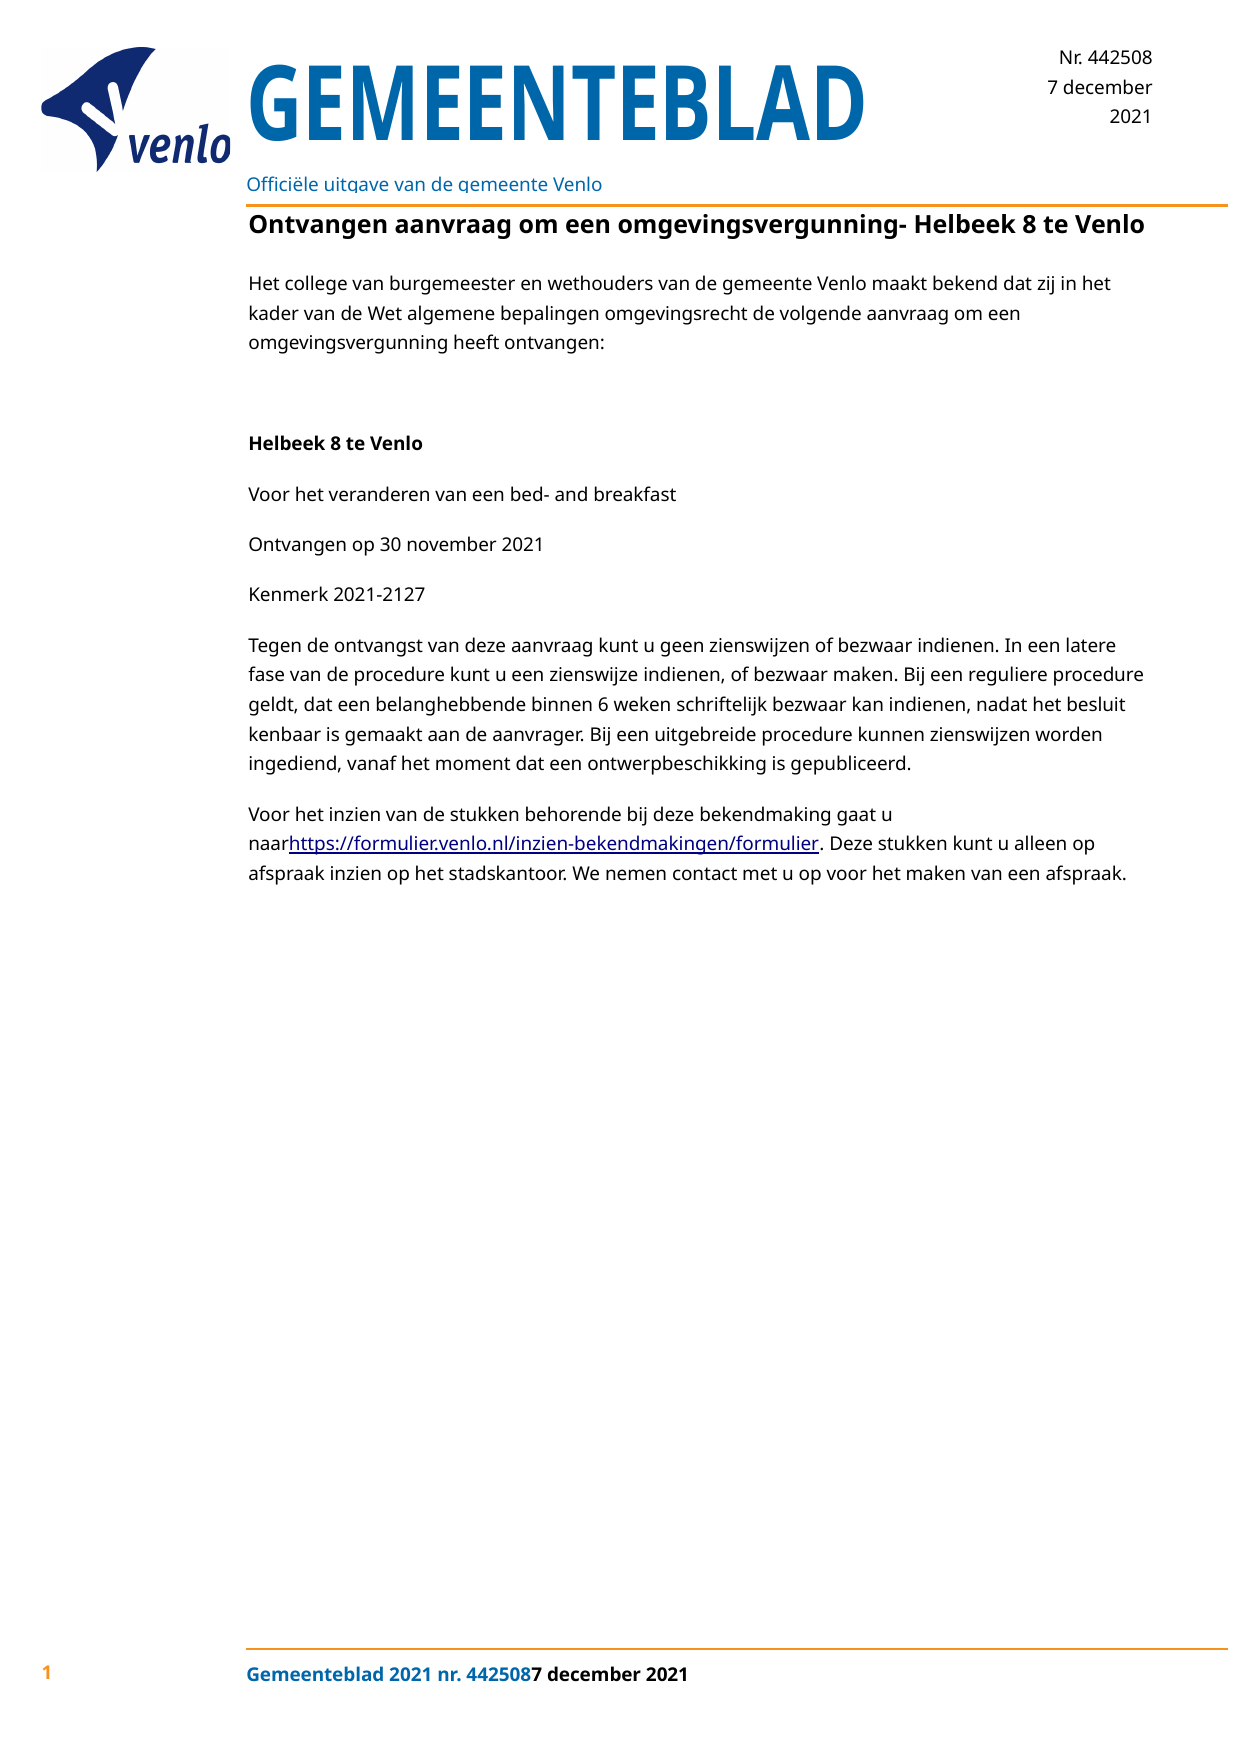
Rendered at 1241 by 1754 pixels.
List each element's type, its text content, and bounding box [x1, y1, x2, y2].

text Ontvangen op 30 november 2021 [248, 531, 1152, 557]
text Kenmerk 2021-2127 [248, 582, 1152, 607]
text Het college van burgemeester en wethouders van de gemeente Venlo maakt bekend dat zij in het kader van de Wet algemene bepalingen omgevingsrecht de volgende aanvraag om een omgevingsvergunning heeft ontvangen: [248, 270, 1152, 355]
picture [41, 47, 231, 172]
text Voor het inzien van de stukken behorende bij deze bekendmaking gaat u naarhttps://formulier.venlo.nl/inzien-bekendmakingen/formulier. Deze stukken kunt u alleen op afspraak inzien op het stadskantoor. We nemen contact met u op voor het maken van een afspraak. [248, 801, 1152, 886]
text Voor het veranderen van een bed- and breakfast [248, 481, 1152, 506]
text Ontvangen aanvraag om een omgevingsvergunning- Helbeek 8 te Venlo [248, 207, 1152, 241]
text Helbeek 8 te Venlo [248, 430, 1152, 456]
text Tegen de ontvangst van deze aanvraag kunt u geen zienswijzen of bezwaar indienen. In een latere fase van de procedure kunt u een zienswijze indienen, of bezwaar maken. Bij een reguliere procedure geldt, dat een belanghebbende binnen 6 weken schriftelijk bezwaar kan indienen, nadat het besluit kenbaar is gemaakt aan de aanvrager. Bij een uitgebreide procedure kunnen zienswijzen worden ingediend, vanaf het moment dat een ontwerpbeschikking is gepubliceerd. [248, 632, 1152, 776]
